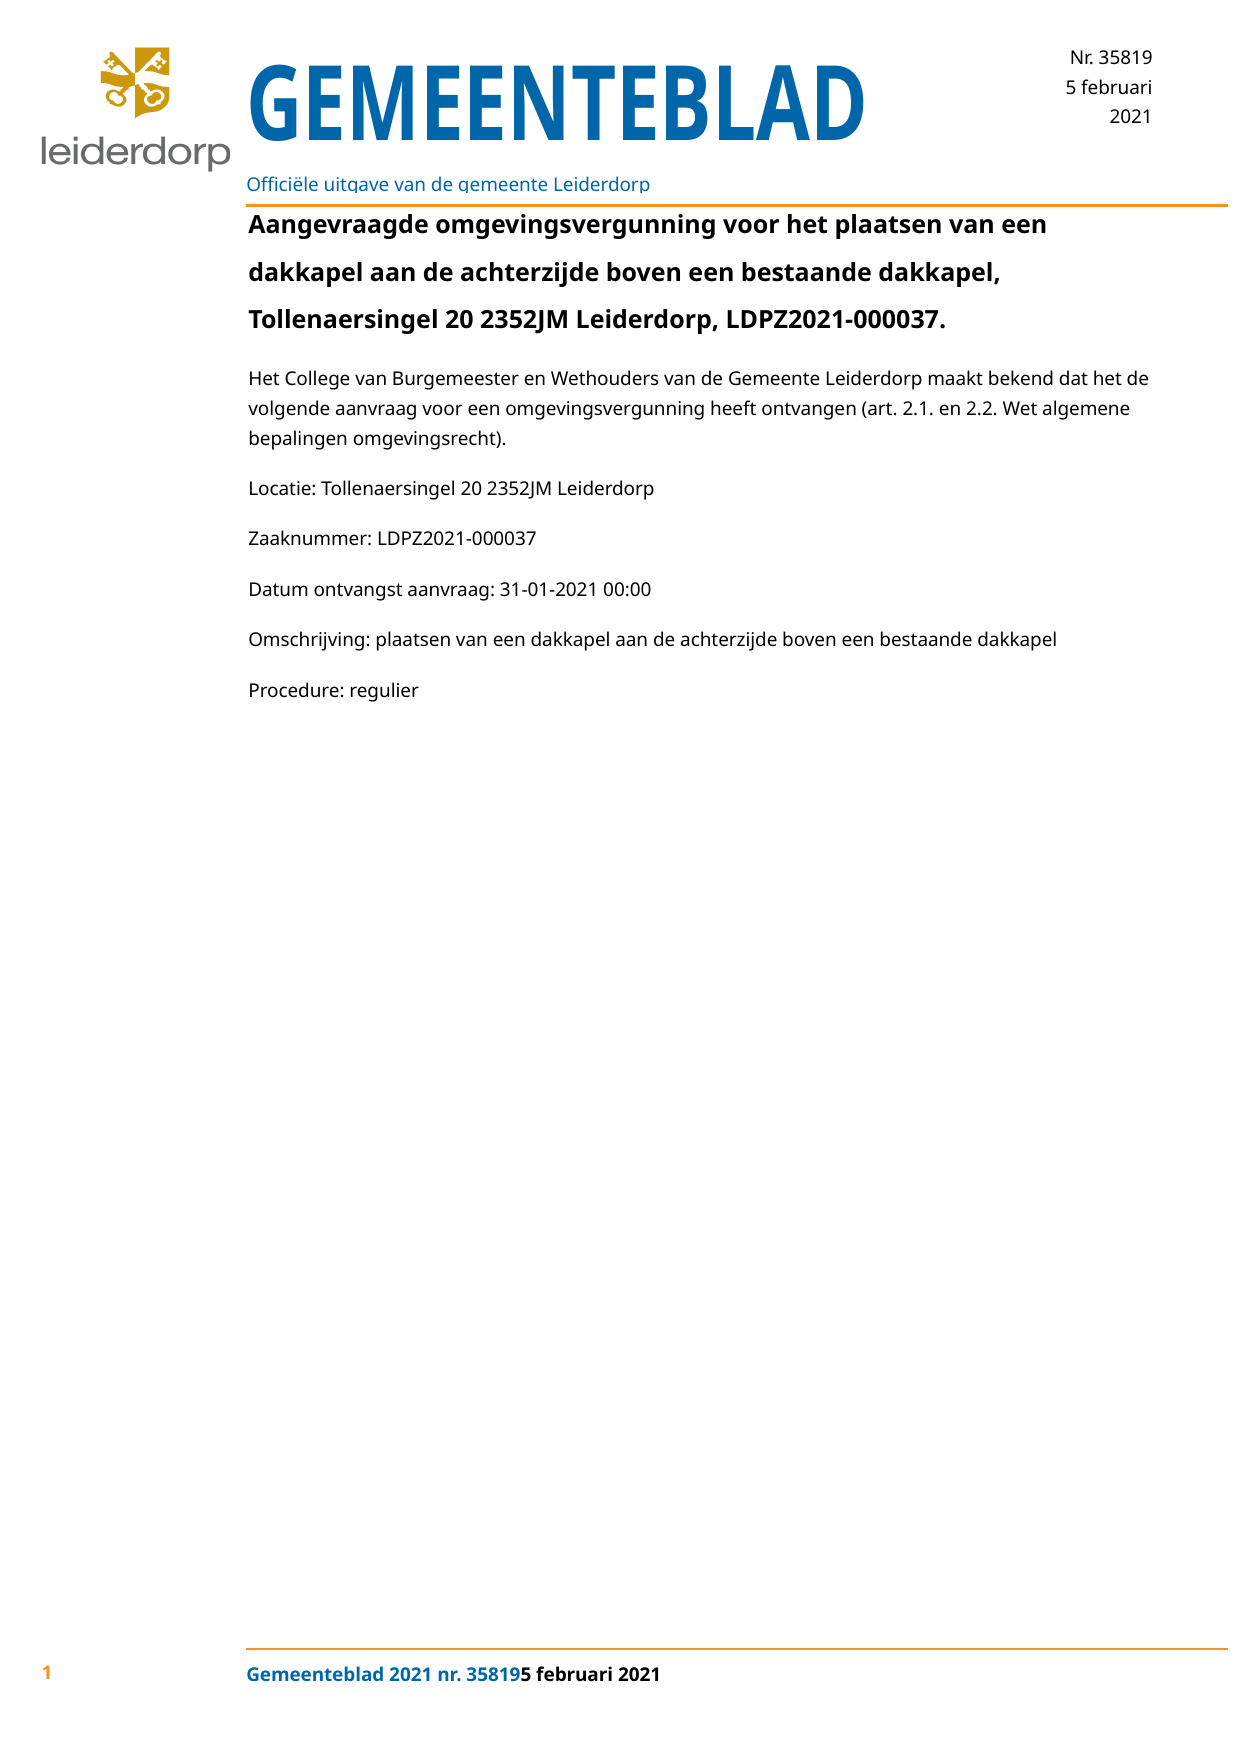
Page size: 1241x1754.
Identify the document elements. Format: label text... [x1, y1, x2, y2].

text Omschrijving: plaatsen van een dakkapel aan de achterzijde boven een bestaande dakkapel [248, 626, 1152, 652]
text Locatie: Tollenaersingel 20 2352JM Leiderdorp [248, 475, 1152, 501]
picture [41, 47, 231, 172]
text Procedure: regulier [248, 677, 1152, 702]
text Zaaknummer: LDPZ2021-000037 [248, 526, 1152, 551]
text Aangevraagde omgevingsvergunning voor het plaatsen van een dakkapel aan de achterzijde boven een bestaande dakkapel, Tollenaersingel 20 2352JM Leiderdorp, LDPZ2021-000037. [248, 207, 1152, 336]
text Datum ontvangst aanvraag: 31-01-2021 00:00 [248, 576, 1152, 602]
text Het College van Burgemeester en Wethouders van de Gemeente Leiderdorp maakt bekend dat het de volgende aanvraag voor een omgevingsvergunning heeft ontvangen (art. 2.1. en 2.2. Wet algemene bepalingen omgevingsrecht). [248, 366, 1152, 450]
